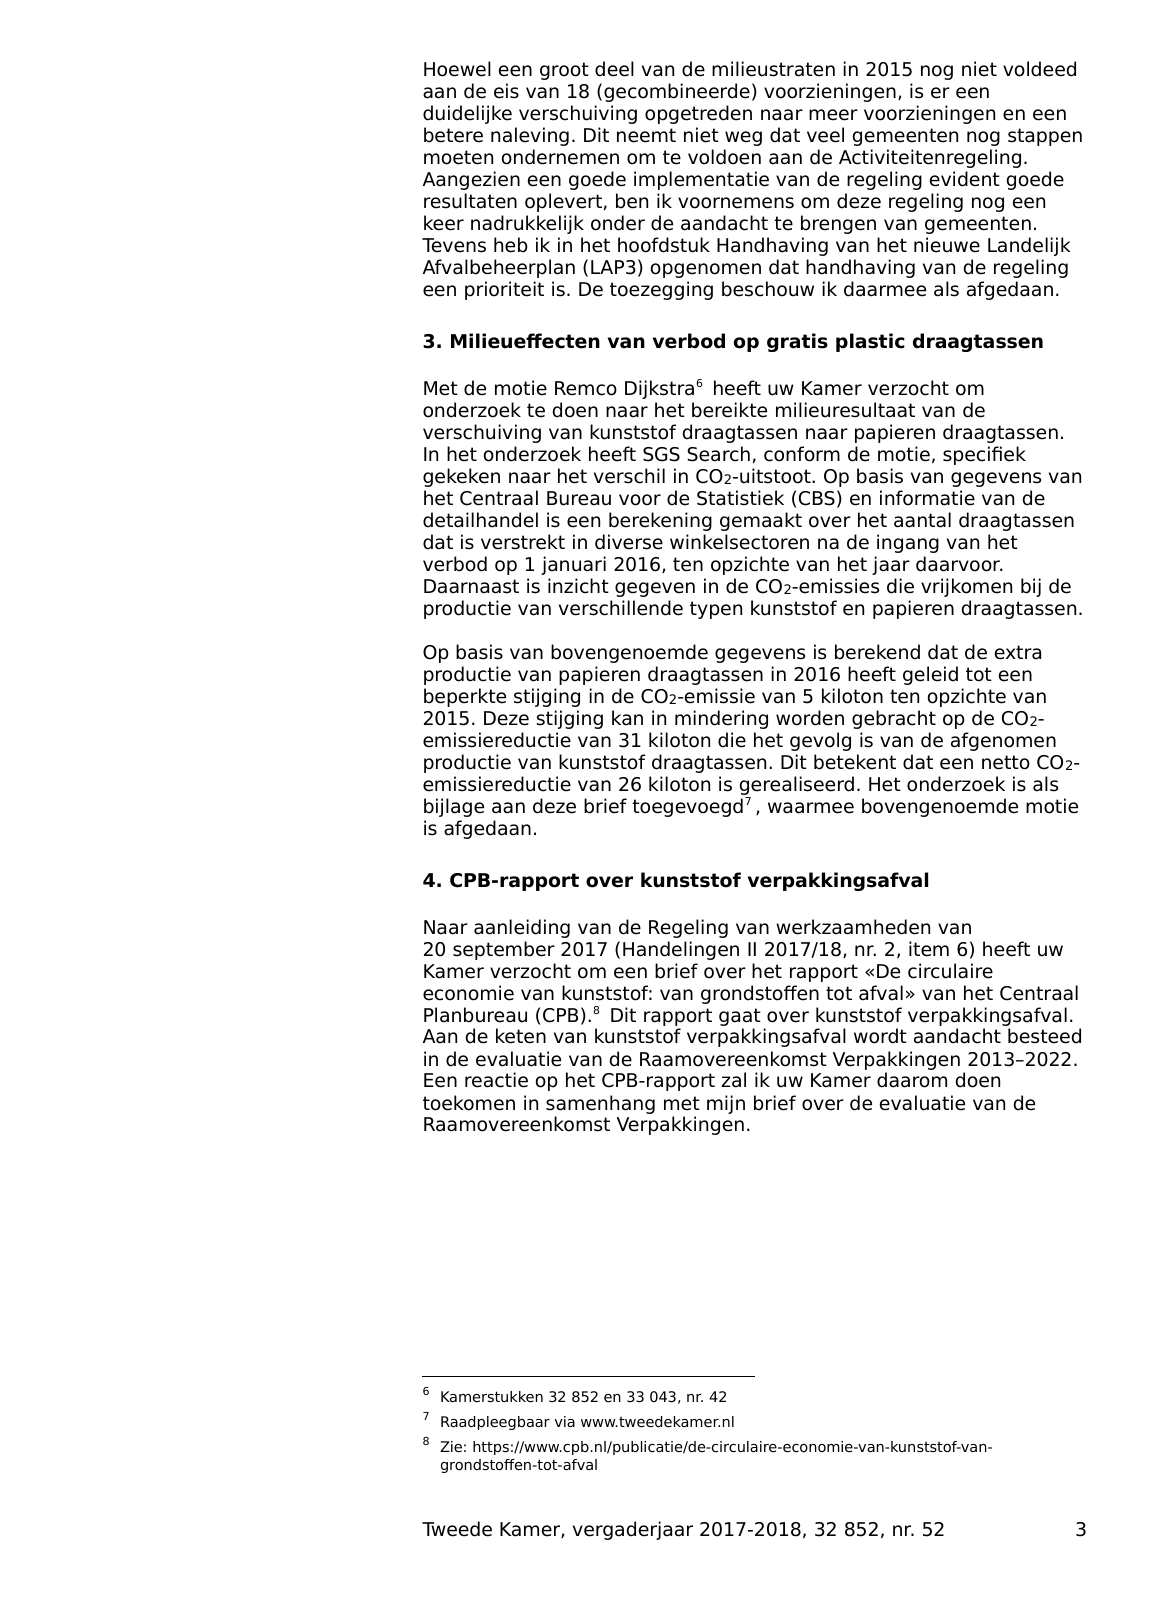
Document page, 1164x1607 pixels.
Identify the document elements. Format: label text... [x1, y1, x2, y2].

text Naar aanleiding van de Regeling van werkzaamheden van 20 september 2017 (Handelingen II 2017/18, nr. 2, item 6) heeft uw Kamer verzocht om een brief over het rapport «De circulaire economie van kunststof: van grondstoffen tot afval» van het Centraal Planbureau (CPB). Dit rapport gaat over kunststof verpakkingsafval. Aan de keten van kunststof verpakkingsafval wordt aandacht besteed in de evaluatie van de Raamovereenkomst Verpakkingen 2013–2022. Een reactie op het CPB-rapport zal ik uw Kamer daarom doen toekomen in samenhang met mijn brief over de evaluatie van de Raamovereenkomst Verpakkingen. [422, 917, 1087, 1136]
text Op basis van bovengenoemde gegevens is berekend dat de extra productie van papieren draagtassen in 2016 heeft geleid tot een beperkte stijging in de CO2-emissie van 5 kiloton ten opzichte van 2015. Deze stijging kan in mindering worden gebracht op de CO2-emissiereductie van 31 kiloton die het gevolg is van de afgenomen productie van kunststof draagtassen. Dit betekent dat een netto CO2-emissiereductie van 26 kiloton is gerealiseerd. Het onderzoek is als bijlage aan deze brief toegevoegd, waarmee bovengenoemde motie is afgedaan. [422, 642, 1087, 839]
text Hoewel een groot deel van de milieustraten in 2015 nog niet voldeed aan de eis van 18 (gecombineerde) voorzieningen, is er een duidelijke verschuiving opgetreden naar meer voorzieningen en een betere naleving. Dit neemt niet weg dat veel gemeenten nog stappen moeten ondernemen om te voldoen aan de Activiteitenregeling. Aangezien een goede implementatie van de regeling evident goede resultaten oplevert, ben ik voornemens om deze regeling nog een keer nadrukkelijk onder de aandacht te brengen van gemeenten. Tevens heb ik in het hoofdstuk Handhaving van het nieuwe Landelijk Afvalbeheerplan (LAP3) opgenomen dat handhaving van de regeling een prioriteit is. De toezegging beschouw ik daarmee als afgedaan. [422, 59, 1087, 301]
text Raadpleegbaar via www.tweedekamer.nl [422, 1410, 1087, 1432]
subtitle 4. CPB-rapport over kunststof verpakkingsafval [422, 869, 1087, 892]
text Zie: https://www.cpb.nl/publicatie/de-circulaire-economie-van-kunststof-van-grondstoffen-tot-afval [422, 1435, 1087, 1474]
subtitle 3. Milieueffecten van verbod op gratis plastic draagtassen [422, 331, 1087, 353]
text Met de motie Remco Dijkstra heeft uw Kamer verzocht om onderzoek te doen naar het bereikte milieuresultaat van de verschuiving van kunststof draagtassen naar papieren draagtassen. In het onderzoek heeft SGS Search, conform de motie, specifiek gekeken naar het verschil in CO2-uitstoot. Op basis van gegevens van het Centraal Bureau voor de Statistiek (CBS) en informatie van de detailhandel is een berekening gemaakt over het aantal draagtassen dat is verstrekt in diverse winkelsectoren na de ingang van het verbod op 1 januari 2016, ten opzichte van het jaar daarvoor. Daarnaast is inzicht gegeven in de CO2-emissies die vrijkomen bij de productie van verschillende typen kunststof en papieren draagtassen. [422, 378, 1087, 619]
text Kamerstukken 32 852 en 33 043, nr. 42 [422, 1385, 1087, 1407]
